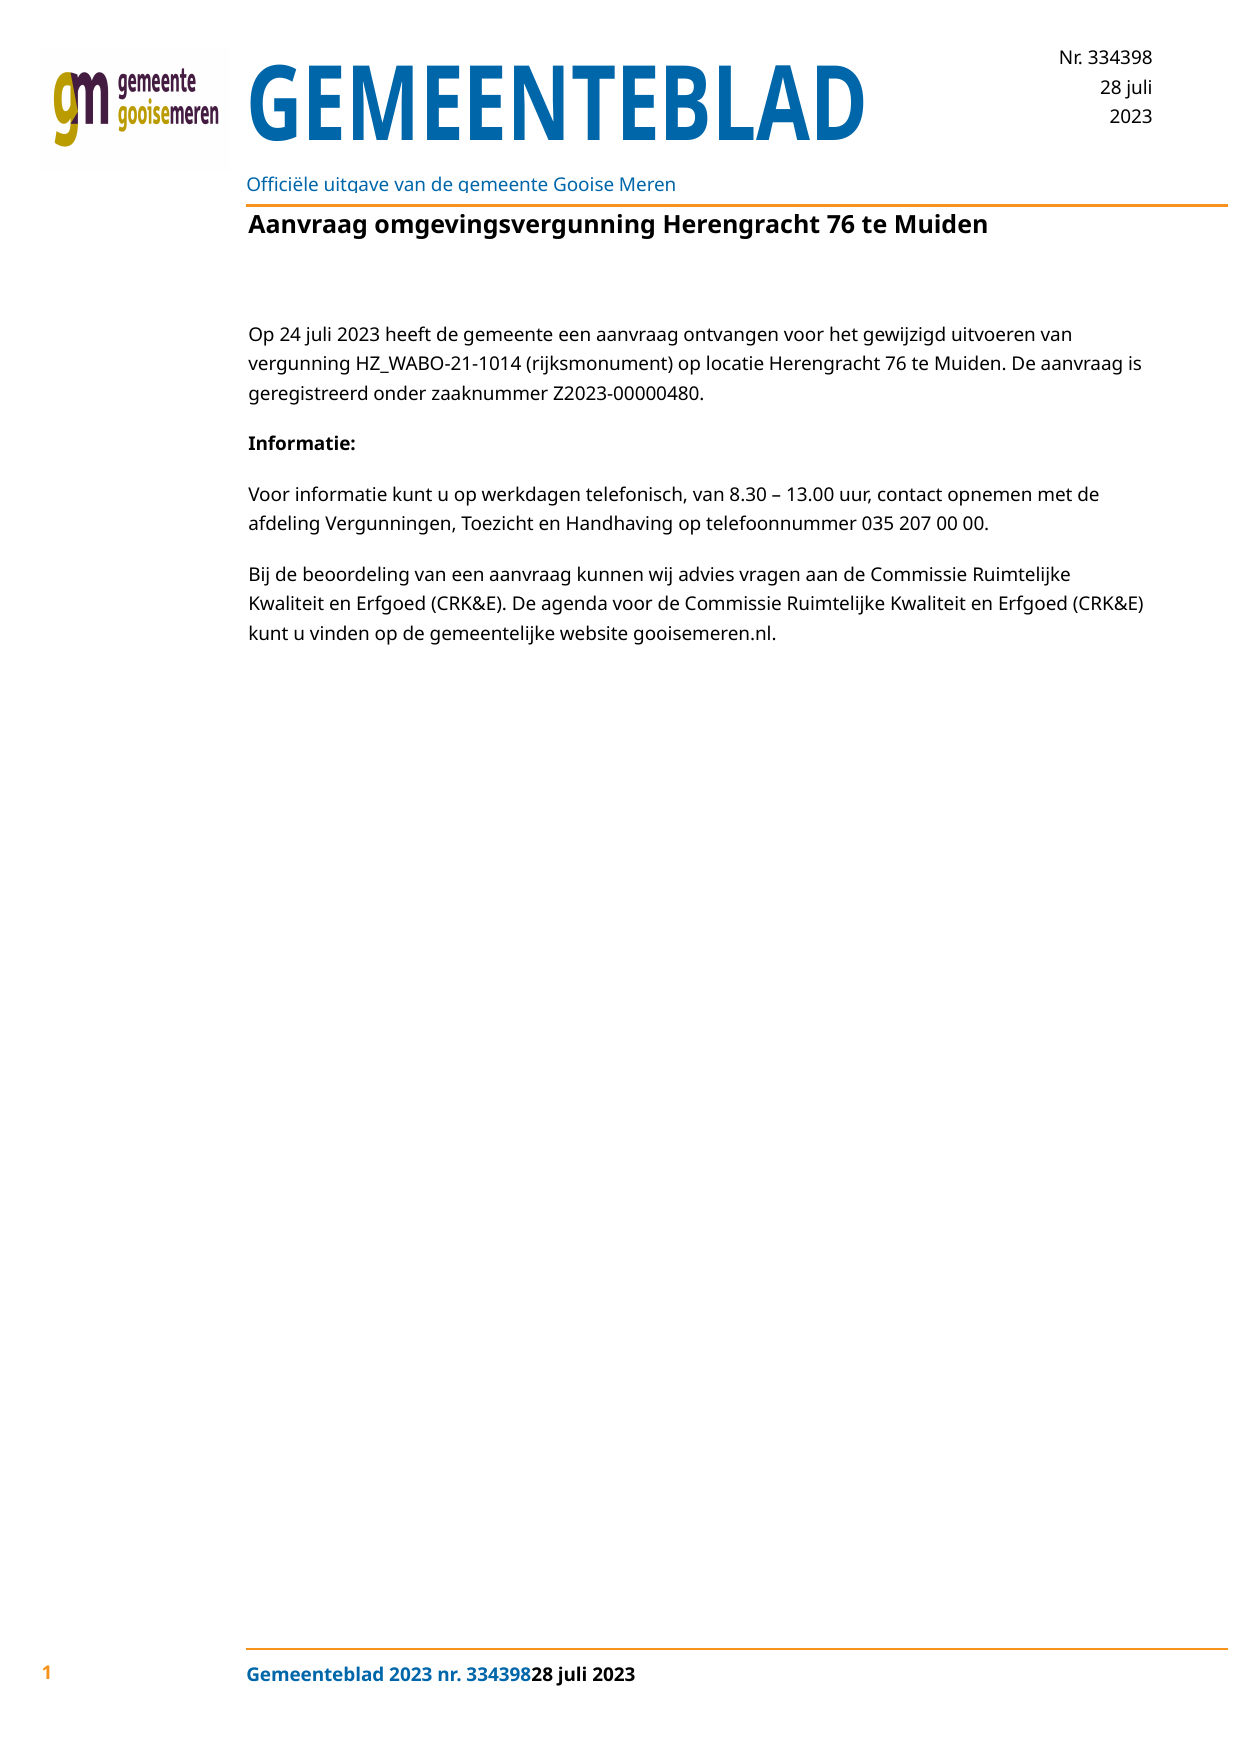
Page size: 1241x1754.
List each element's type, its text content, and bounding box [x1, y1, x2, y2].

text Bij de beoordeling van een aanvraag kunnen wij advies vragen aan de Commissie Ruimtelijke Kwaliteit en Erfgoed (CRK&E). De agenda voor de Commissie Ruimtelijke Kwaliteit en Erfgoed (CRK&E) kunt u vinden op de gemeentelijke website gooisemeren.nl. [248, 561, 1152, 646]
text Informatie: [248, 430, 1152, 456]
text Aanvraag omgevingsvergunning Herengracht 76 te Muiden [248, 207, 1152, 241]
text Voor informatie kunt u op werkdagen telefonisch, van 8.30 – 13.00 uur, contact opnemen met de afdeling Vergunningen, Toezicht en Handhaving op telefoonnummer 035 207 00 00. [248, 481, 1152, 536]
picture [41, 47, 231, 172]
text Op 24 juli 2023 heeft de gemeente een aanvraag ontvangen voor het gewijzigd uitvoeren van vergunning HZ_WABO-21-1014 (rijksmonument) op locatie Herengracht 76 te Muiden. De aanvraag is geregistreerd onder zaaknummer Z2023-00000480. [248, 321, 1152, 406]
